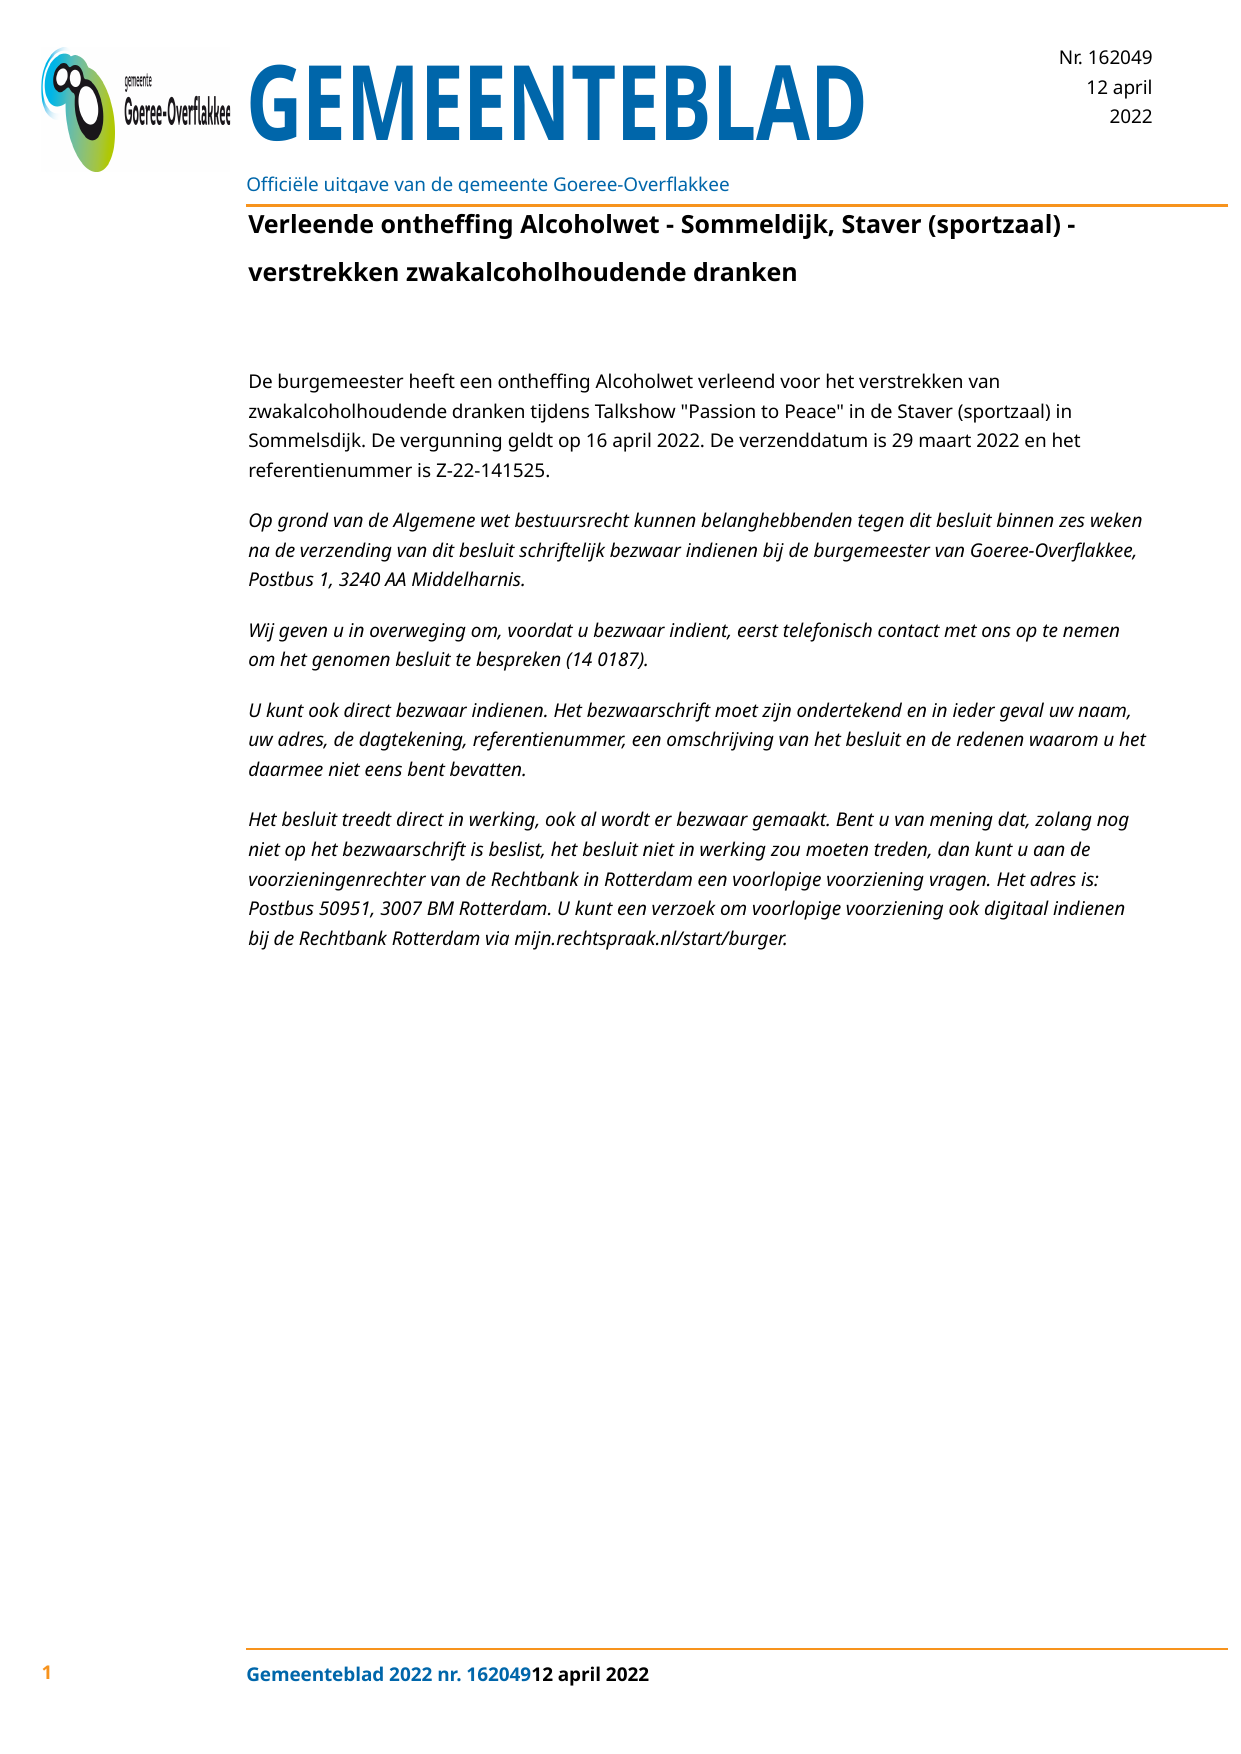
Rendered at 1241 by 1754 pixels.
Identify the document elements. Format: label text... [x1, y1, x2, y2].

text De burgemeester heeft een ontheffing Alcoholwet verleend voor het verstrekken van zwakalcoholhoudende dranken tijdens Talkshow "Passion to Peace" in de Staver (sportzaal) in Sommelsdijk. De vergunning geldt op 16 april 2022. De verzenddatum is 29 maart 2022 en het referentienummer is Z-22-141525. [248, 368, 1152, 483]
text U kunt ook direct bezwaar indienen. Het bezwaarschrift moet zijn ondertekend en in ieder geval uw naam, uw adres, de dagtekening, referentienummer, een omschrijving van het besluit en de redenen waarom u het daarmee niet eens bent bevatten. [248, 697, 1152, 782]
text Wij geven u in overweging om, voordat u bezwaar indient, eerst telefonisch contact met ons op te nemen om het genomen besluit te bespreken (14 0187). [248, 617, 1152, 672]
text Op grond van de Algemene wet bestuursrecht kunnen belanghebbenden tegen dit besluit binnen zes weken na de verzending van dit besluit schriftelijk bezwaar indienen bij de burgemeester van Goeree-Overflakkee, Postbus 1, 3240 AA Middelharnis. [248, 507, 1152, 592]
text Het besluit treedt direct in werking, ook al wordt er bezwaar gemaakt. Bent u van mening dat, zolang nog niet op het bezwaarschrift is beslist, het besluit niet in werking zou moeten treden, dan kunt u aan de voorzieningenrechter van de Rechtbank in Rotterdam een voorlopige voorziening vragen. Het adres is: Postbus 50951, 3007 BM Rotterdam. U kunt een verzoek om voorlopige voorziening ook digitaal indienen bij de Rechtbank Rotterdam via mijn.rechtspraak.nl/start/burger. [248, 807, 1152, 951]
picture [41, 47, 231, 172]
text Verleende ontheffing Alcoholwet - Sommeldijk, Staver (sportzaal) - verstrekken zwakalcoholhoudende dranken [248, 207, 1152, 288]
